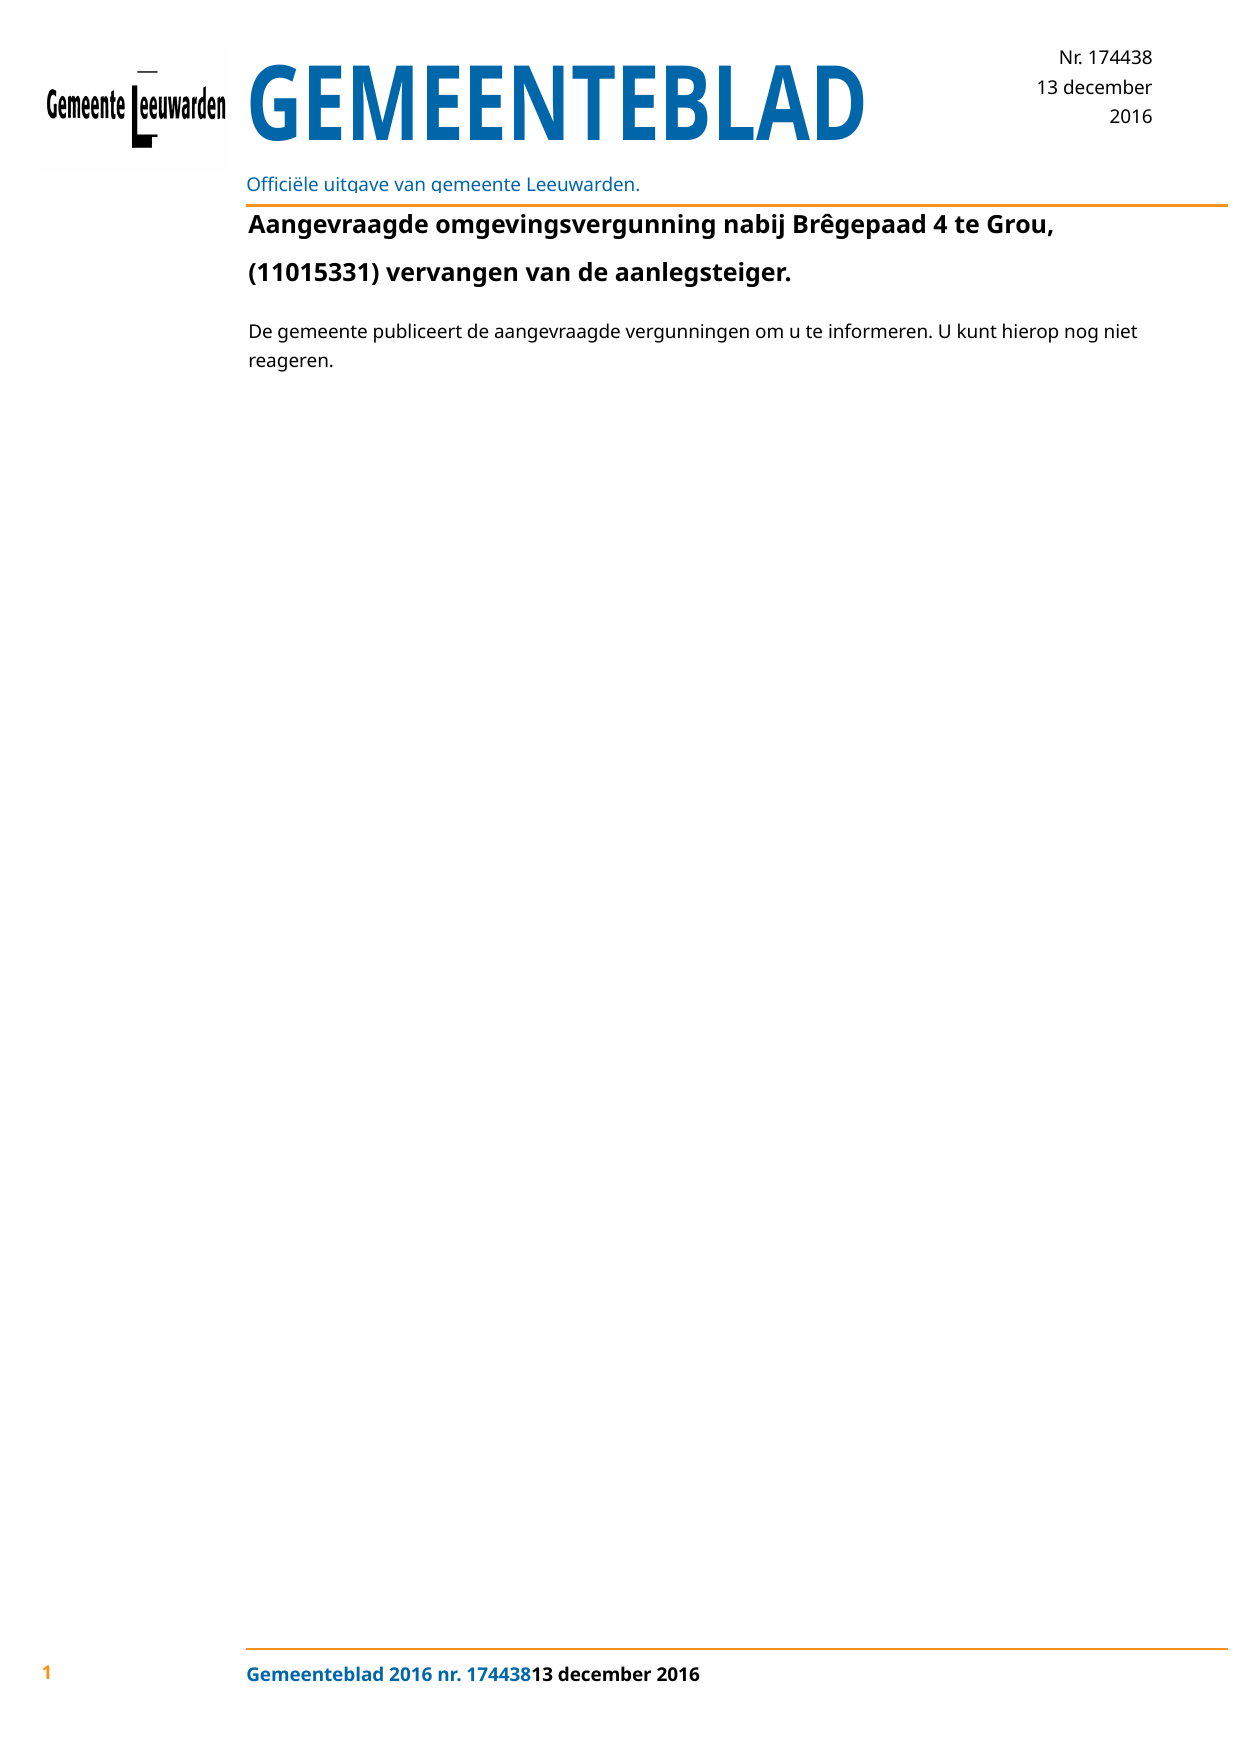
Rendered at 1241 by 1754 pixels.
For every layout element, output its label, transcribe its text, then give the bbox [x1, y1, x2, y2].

text De gemeente publiceert de aangevraagde vergunningen om u te informeren. U kunt hierop nog niet reageren. [248, 318, 1152, 373]
text Aangevraagde omgevingsvergunning nabij Brêgepaad 4 te Grou, (11015331) vervangen van de aanlegsteiger. [248, 207, 1152, 288]
picture [41, 47, 231, 172]
